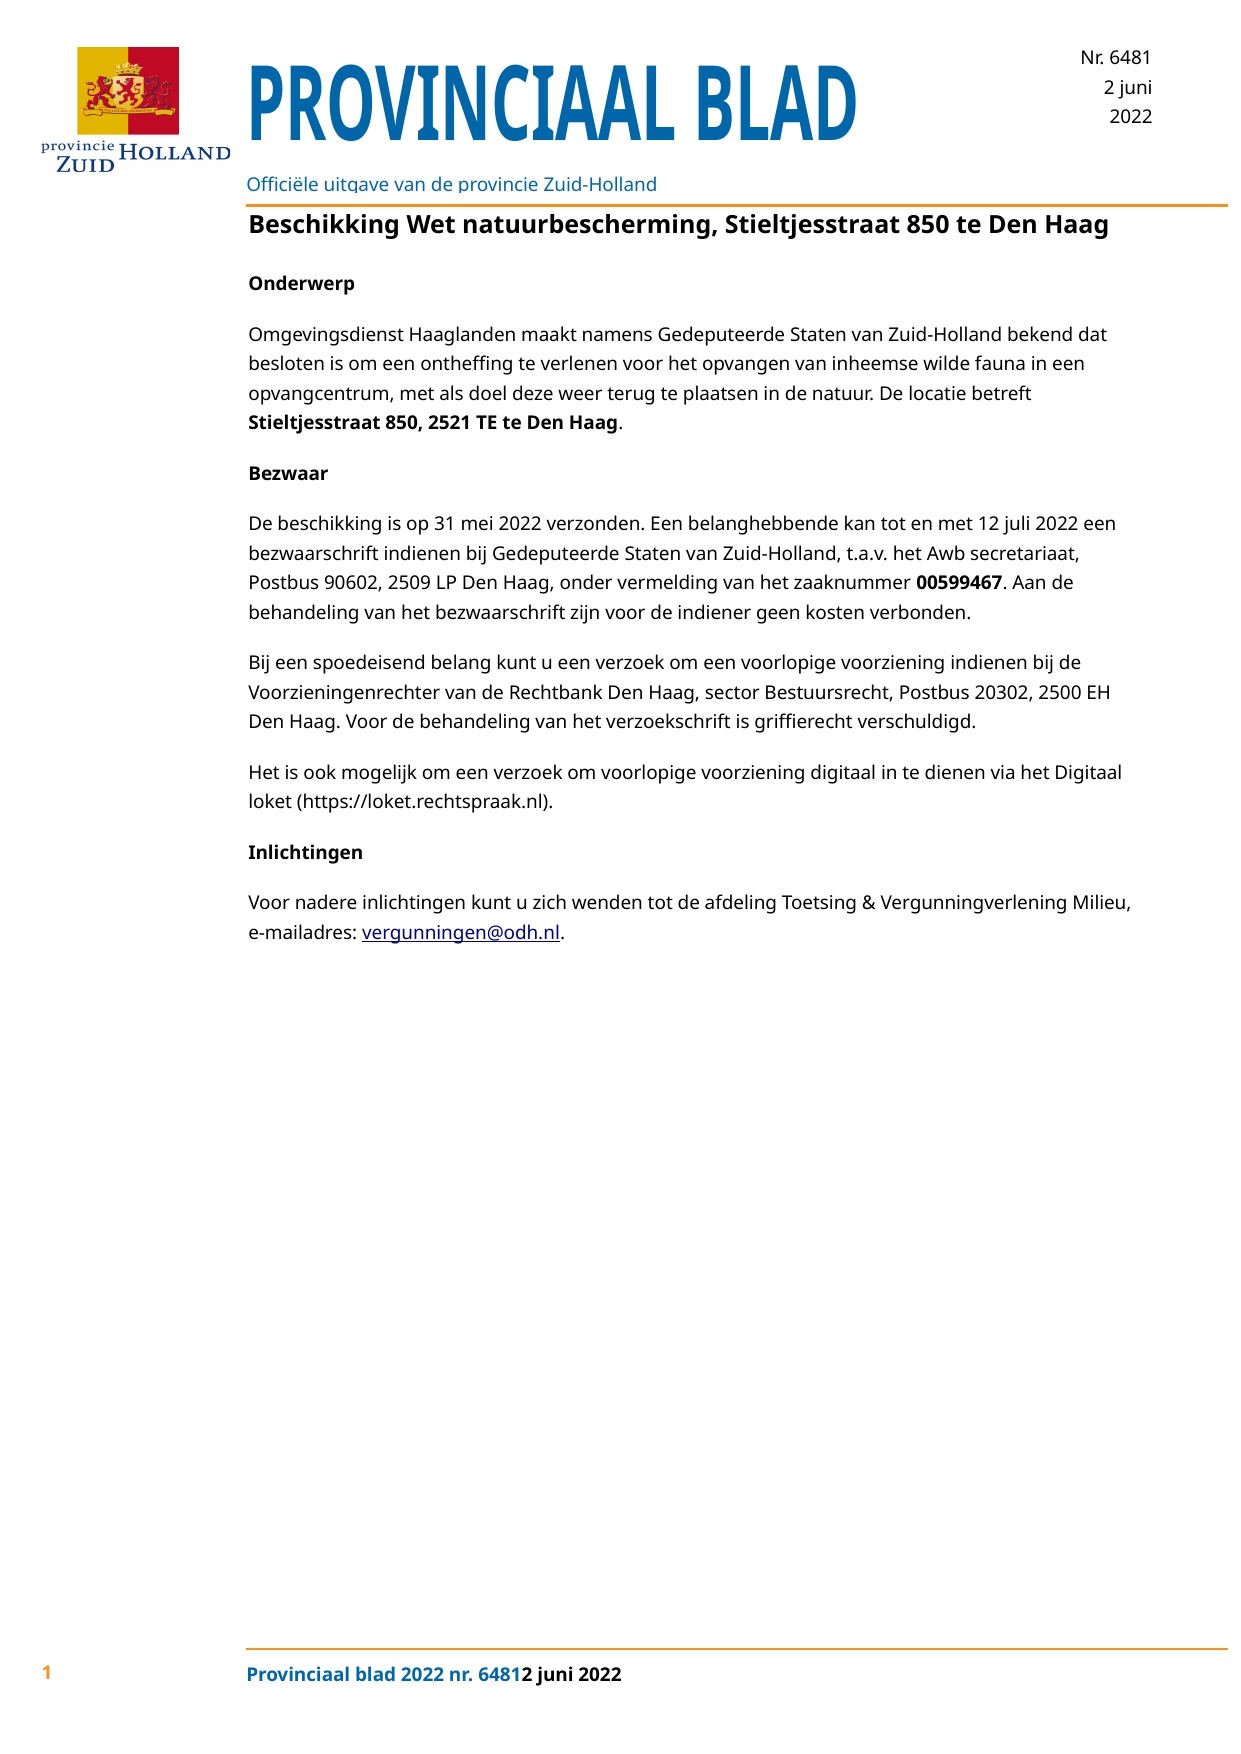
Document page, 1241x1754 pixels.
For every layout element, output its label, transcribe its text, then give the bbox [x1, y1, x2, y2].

text Bij een spoedeisend belang kunt u een verzoek om een voorlopige voorziening indienen bij de Voorzieningenrechter van de Rechtbank Den Haag, sector Bestuursrecht, Postbus 20302, 2500 EH Den Haag. Voor de behandeling van het verzoekschrift is griffierecht verschuldigd. [248, 649, 1152, 734]
text Bezwaar [248, 460, 1152, 486]
picture [41, 47, 231, 172]
text Omgevingsdienst Haaglanden maakt namens Gedeputeerde Staten van Zuid-Holland bekend dat besloten is om een ontheffing te verlenen voor het opvangen van inheemse wilde fauna in een opvangcentrum, met als doel deze weer terug te plaatsen in de natuur. De locatie betreft Stieltjesstraat 850, 2521 TE te Den Haag. [248, 321, 1152, 435]
text Voor nadere inlichtingen kunt u zich wenden tot de afdeling Toetsing & Vergunningverlening Milieu, e-mailadres: vergunningen@odh.nl. [248, 889, 1152, 945]
text De beschikking is op 31 mei 2022 verzonden. Een belanghebbende kan tot en met 12 juli 2022 een bezwaarschrift indienen bij Gedeputeerde Staten van Zuid-Holland, t.a.v. het Awb secretariaat, Postbus 90602, 2509 LP Den Haag, onder vermelding van het zaaknummer 00599467. Aan de behandeling van het bezwaarschrift zijn voor de indiener geen kosten verbonden. [248, 510, 1152, 625]
text Onderwerp [248, 270, 1152, 296]
text Inlichtingen [248, 839, 1152, 865]
text Het is ook mogelijk om een verzoek om voorlopige voorziening digitaal in te dienen via het Digitaal loket (https://loket.rechtspraak.nl). [248, 759, 1152, 814]
text Beschikking Wet natuurbescherming, Stieltjesstraat 850 te Den Haag [248, 207, 1152, 241]
